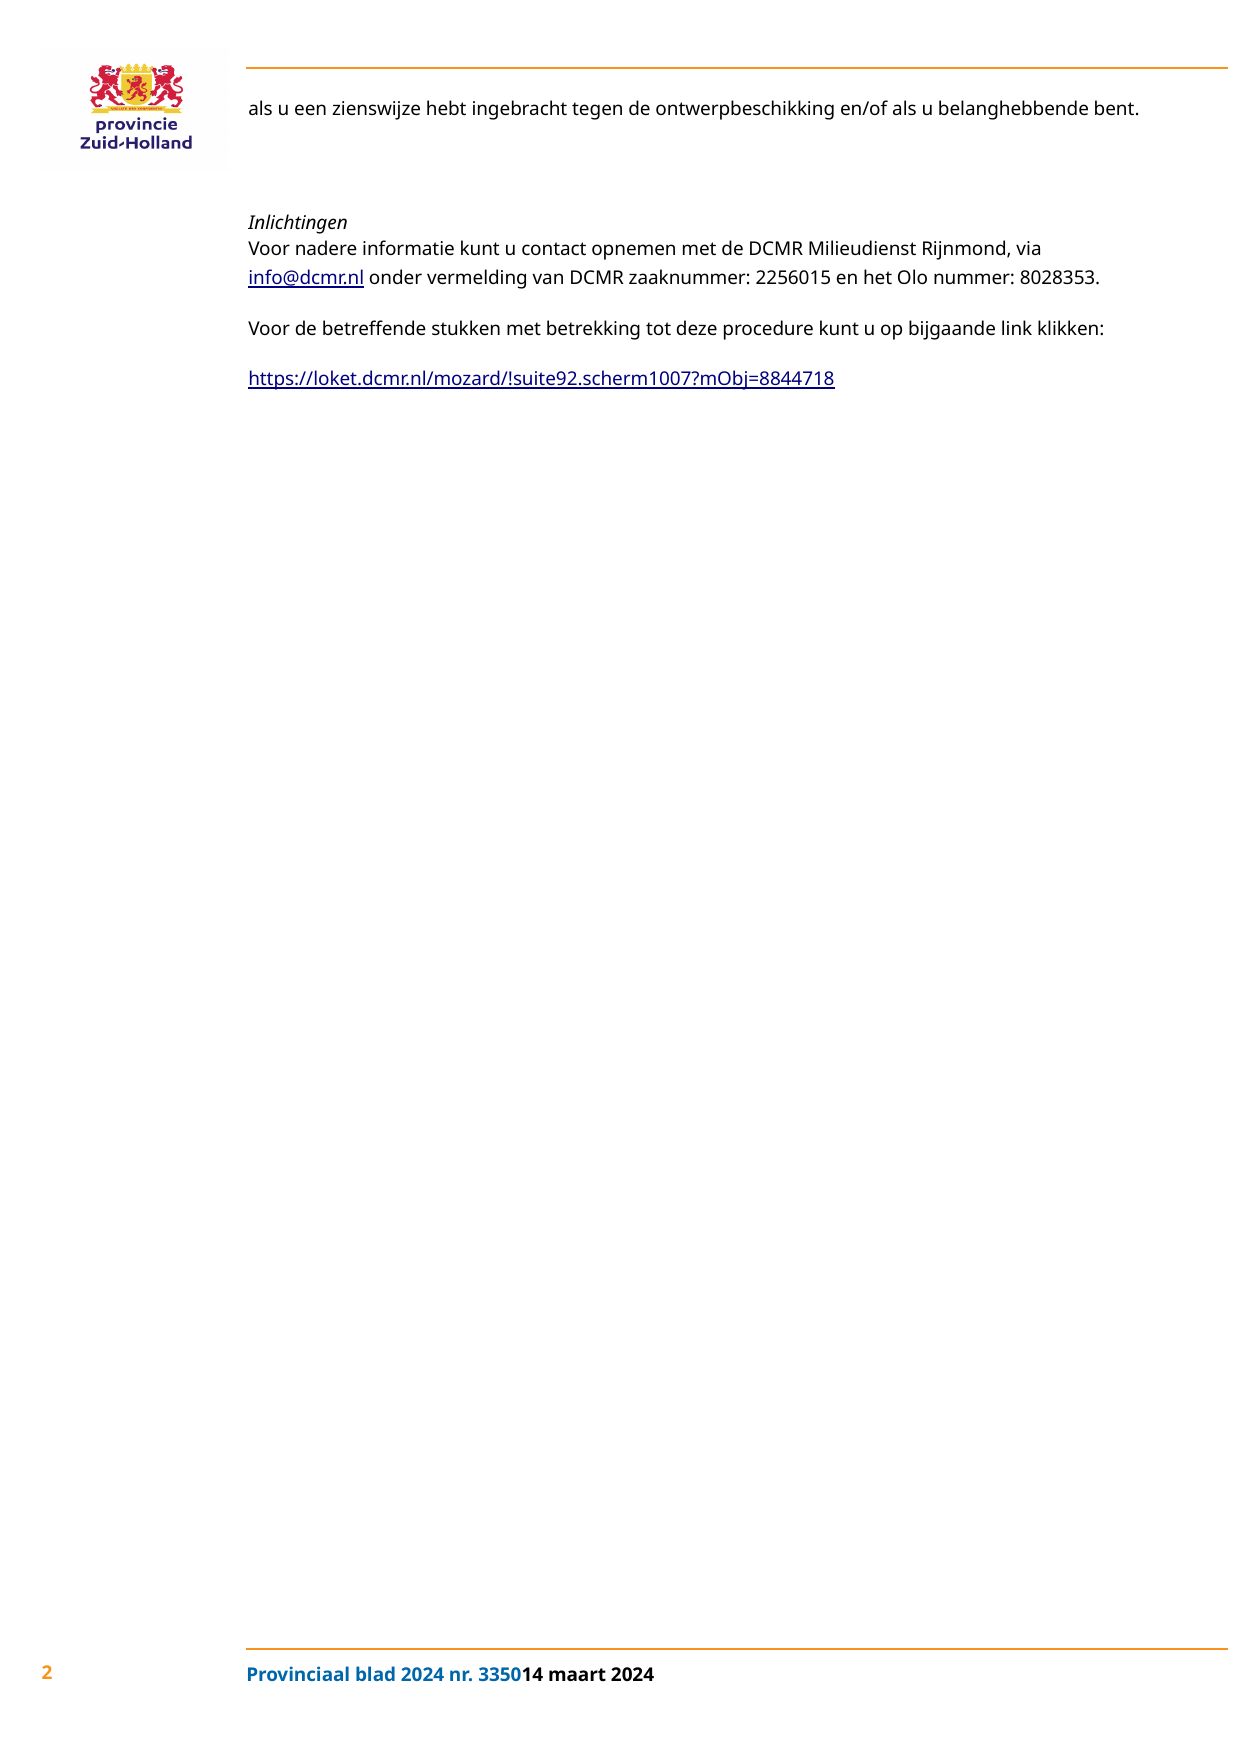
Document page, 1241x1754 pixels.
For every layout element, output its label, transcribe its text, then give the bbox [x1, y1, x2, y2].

text als u een zienswijze hebt ingebracht tegen de ontwerpbeschikking en/of als u belanghebbende bent. [248, 95, 1152, 121]
text Inlichtingen [248, 209, 1152, 235]
picture [41, 47, 231, 172]
text Voor nadere informatie kunt u contact opnemen met de DCMR Milieudienst Rijnmond, via info@dcmr.nl onder vermelding van DCMR zaaknummer: 2256015 en het Olo nummer: 8028353. [248, 235, 1152, 290]
text Voor de betreffende stukken met betrekking tot deze procedure kunt u op bijgaande link klikken: [248, 315, 1152, 341]
text https://loket.dcmr.nl/mozard/!suite92.scherm1007?mObj=8844718 [248, 365, 1152, 391]
